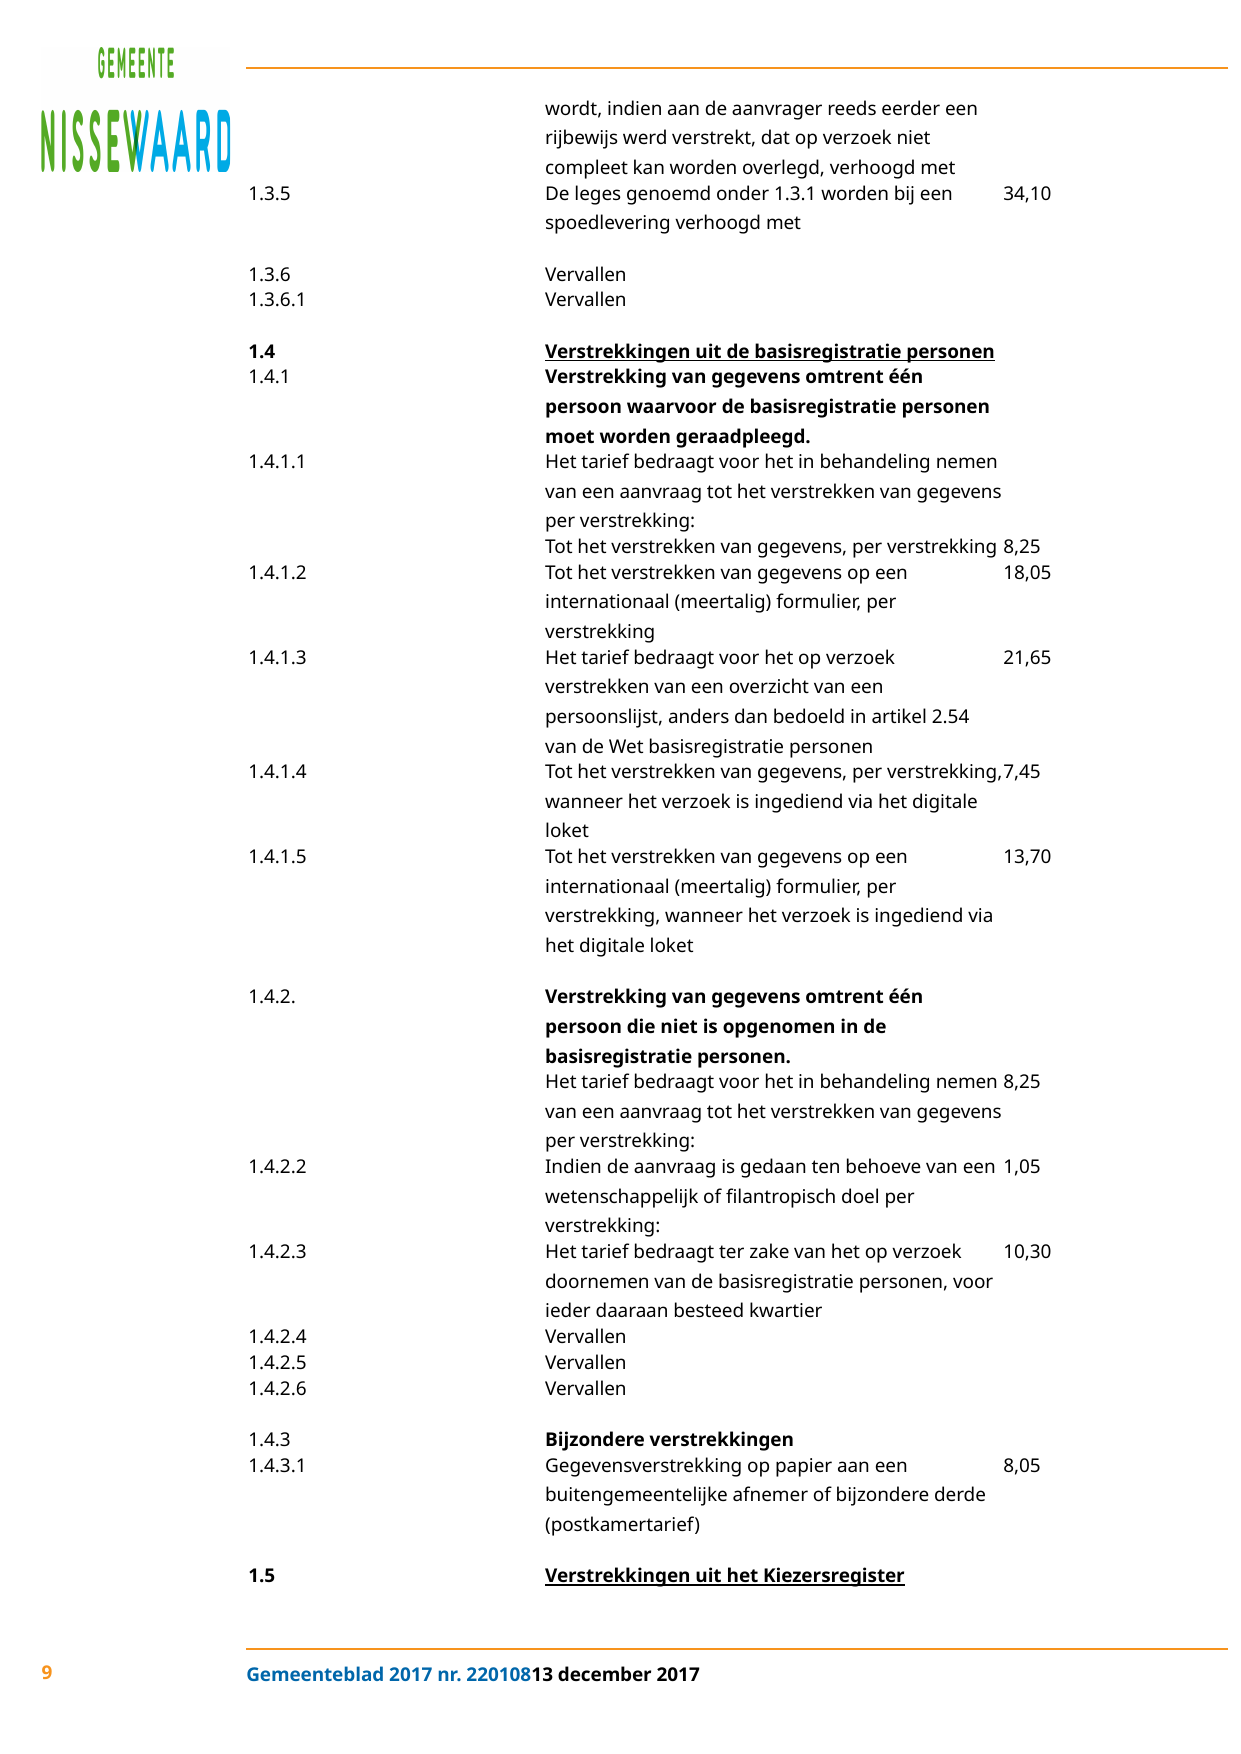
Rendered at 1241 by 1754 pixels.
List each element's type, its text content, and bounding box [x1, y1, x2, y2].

table_cell [396, 1238, 545, 1323]
table_cell [396, 1154, 545, 1238]
table_cell 1.4.1.5 [248, 844, 396, 958]
table_cell 1.5 [248, 1563, 396, 1588]
table_cell Vervallen [545, 286, 1003, 312]
table_cell [545, 235, 1003, 261]
picture [41, 47, 231, 172]
table_cell [396, 1563, 545, 1588]
table_cell [1003, 1426, 1152, 1452]
table_cell [1003, 1375, 1152, 1400]
picture [201, 122, 206, 138]
table_cell [396, 1069, 545, 1153]
table_cell Tot het verstrekken van gegevens, per verstrekking, wanneer het verzoek is ingediend via het digitale loket [545, 759, 1003, 843]
table_cell [1003, 1349, 1152, 1375]
table_cell Vervallen [545, 261, 1003, 286]
table_cell [396, 1452, 545, 1537]
table_cell 1.4.2.6 [248, 1375, 396, 1400]
table_cell [396, 759, 545, 843]
picture [222, 122, 227, 160]
table_cell [396, 1323, 545, 1349]
table_cell [396, 235, 545, 261]
table_cell 1.4.1 [248, 364, 396, 448]
table_cell [396, 534, 545, 559]
table_cell 1.4 [248, 338, 396, 364]
table_cell 34,10 [1003, 180, 1152, 235]
table_cell [248, 1400, 396, 1426]
table_cell 8,25 [1003, 1069, 1152, 1153]
table_cell [1003, 364, 1152, 448]
table_cell [396, 449, 545, 533]
table_cell [396, 1375, 545, 1400]
table_cell Vervallen [545, 1323, 1003, 1349]
table_cell Verstrekkingen uit de basisregistratie personen [545, 338, 1003, 364]
table_cell [396, 958, 545, 984]
table_cell 1.4.2.5 [248, 1349, 396, 1375]
table_cell [545, 1537, 1003, 1562]
table_cell [396, 559, 545, 644]
table_cell Tot het verstrekken van gegevens op een internationaal (meertalig) formulier, per verstrekking [545, 559, 1003, 644]
table_cell 1.4.2.4 [248, 1323, 396, 1349]
picture [176, 157, 187, 172]
table_cell Het tarief bedraagt voor het in behandeling nemen van een aanvraag tot het verstrekken van gegevens per verstrekking: [545, 1069, 1003, 1153]
table_cell 1.3.6 [248, 261, 396, 286]
table_cell [396, 1426, 545, 1452]
table_cell 1.4.1.4 [248, 759, 396, 843]
table_cell [1003, 286, 1152, 312]
table_cell [396, 1537, 545, 1562]
table_cell 21,65 [1003, 644, 1152, 758]
table_cell 1.4.1.1 [248, 449, 396, 533]
table_cell 8,25 [1003, 534, 1152, 559]
table_cell Verstrekking van gegevens omtrent één persoon die niet is opgenomen in de basisregistratie personen. [545, 984, 1003, 1068]
table_cell 10,30 [1003, 1238, 1152, 1323]
table_cell 1.4.3 [248, 1426, 396, 1452]
table_cell [1003, 1537, 1152, 1562]
table_cell 1.4.1.2 [248, 559, 396, 644]
table_cell Vervallen [545, 1375, 1003, 1400]
table_cell 1.4.2.2 [248, 1154, 396, 1238]
table_cell 1.3.6.1 [248, 286, 396, 312]
table_cell [396, 312, 545, 338]
table_cell [248, 95, 396, 180]
table_cell [396, 644, 545, 758]
table_cell Het tarief bedraagt voor het op verzoek verstrekken van een overzicht van een persoonslijst, anders dan bedoeld in artikel 2.54 van de Wet basisregistratie personen [545, 644, 1003, 758]
table_cell [396, 286, 545, 312]
table_cell [396, 1400, 545, 1426]
table_cell [248, 534, 396, 559]
table_cell 1.4.2. [248, 984, 396, 1068]
table_cell 1.4.3.1 [248, 1452, 396, 1537]
table_cell [1003, 449, 1152, 533]
table_cell [1003, 261, 1152, 286]
table_cell [396, 180, 545, 235]
table_cell [248, 235, 396, 261]
table_cell [1003, 984, 1152, 1068]
table_cell [248, 1537, 396, 1562]
table_cell [396, 338, 545, 364]
table_cell [396, 844, 545, 958]
table_cell Het tarief bedraagt voor het in behandeling nemen van een aanvraag tot het verstrekken van gegevens per verstrekking: [545, 449, 1003, 533]
table_cell [1003, 95, 1152, 180]
table_cell Verstrekkingen uit het Kiezersregister [545, 1563, 1003, 1588]
table_cell [1003, 338, 1152, 364]
table_cell Tot het verstrekken van gegevens op een internationaal (meertalig) formulier, per verstrekking, wanneer het verzoek is ingediend via het digitale loket [545, 844, 1003, 958]
table_cell Vervallen [545, 1349, 1003, 1375]
table_cell Bijzondere verstrekkingen [545, 1426, 1003, 1452]
table_cell [396, 984, 545, 1068]
table_cell Het tarief bedraagt ter zake van het op verzoek doornemen van de basisregistratie personen, voor ieder daaraan besteed kwartier [545, 1238, 1003, 1323]
table_cell [396, 364, 545, 448]
table_cell [248, 958, 396, 984]
table_cell [396, 95, 545, 180]
table_cell 1.4.2.3 [248, 1238, 396, 1323]
table_cell 1.4.1.3 [248, 644, 396, 758]
picture [200, 151, 206, 172]
table_cell Verstrekking van gegevens omtrent één persoon waarvoor de basisregistratie personen moet worden geraadpleegd. [545, 364, 1003, 448]
table_cell wordt, indien aan de aanvrager reeds eerder een rijbewijs werd verstrekt, dat op verzoek niet compleet kan worden overlegd, verhoogd met [545, 95, 1003, 180]
table_cell [545, 958, 1003, 984]
table_cell 8,05 [1003, 1452, 1152, 1537]
table_cell [1003, 1400, 1152, 1426]
table_cell [545, 312, 1003, 338]
table_cell [1003, 1323, 1152, 1349]
table_cell 13,70 [1003, 844, 1152, 958]
table_cell 7,45 [1003, 759, 1152, 843]
table_cell [396, 1349, 545, 1375]
table_cell De leges genoemd onder 1.3.1 worden bij een spoedlevering verhoogd met [545, 180, 1003, 235]
table_cell 1,05 [1003, 1154, 1152, 1238]
picture [154, 157, 165, 172]
table_cell 18,05 [1003, 559, 1152, 644]
table_cell Gegevensverstrekking op papier aan een buitengemeentelijke afnemer of bijzondere derde (postkamertarief) [545, 1452, 1003, 1537]
table_cell [1003, 1563, 1152, 1588]
table_cell [248, 312, 396, 338]
table_cell [1003, 312, 1152, 338]
table_cell Indien de aanvraag is gedaan ten behoeve van een wetenschappelijk of filantropisch doel per verstrekking: [545, 1154, 1003, 1238]
table_cell Tot het verstrekken van gegevens, per verstrekking [545, 534, 1003, 559]
table_cell 1.3.5 [248, 180, 396, 235]
table_cell [248, 1069, 396, 1153]
table_cell [1003, 958, 1152, 984]
table_cell [396, 261, 545, 286]
table_cell [1003, 235, 1152, 261]
table_cell [545, 1400, 1003, 1426]
